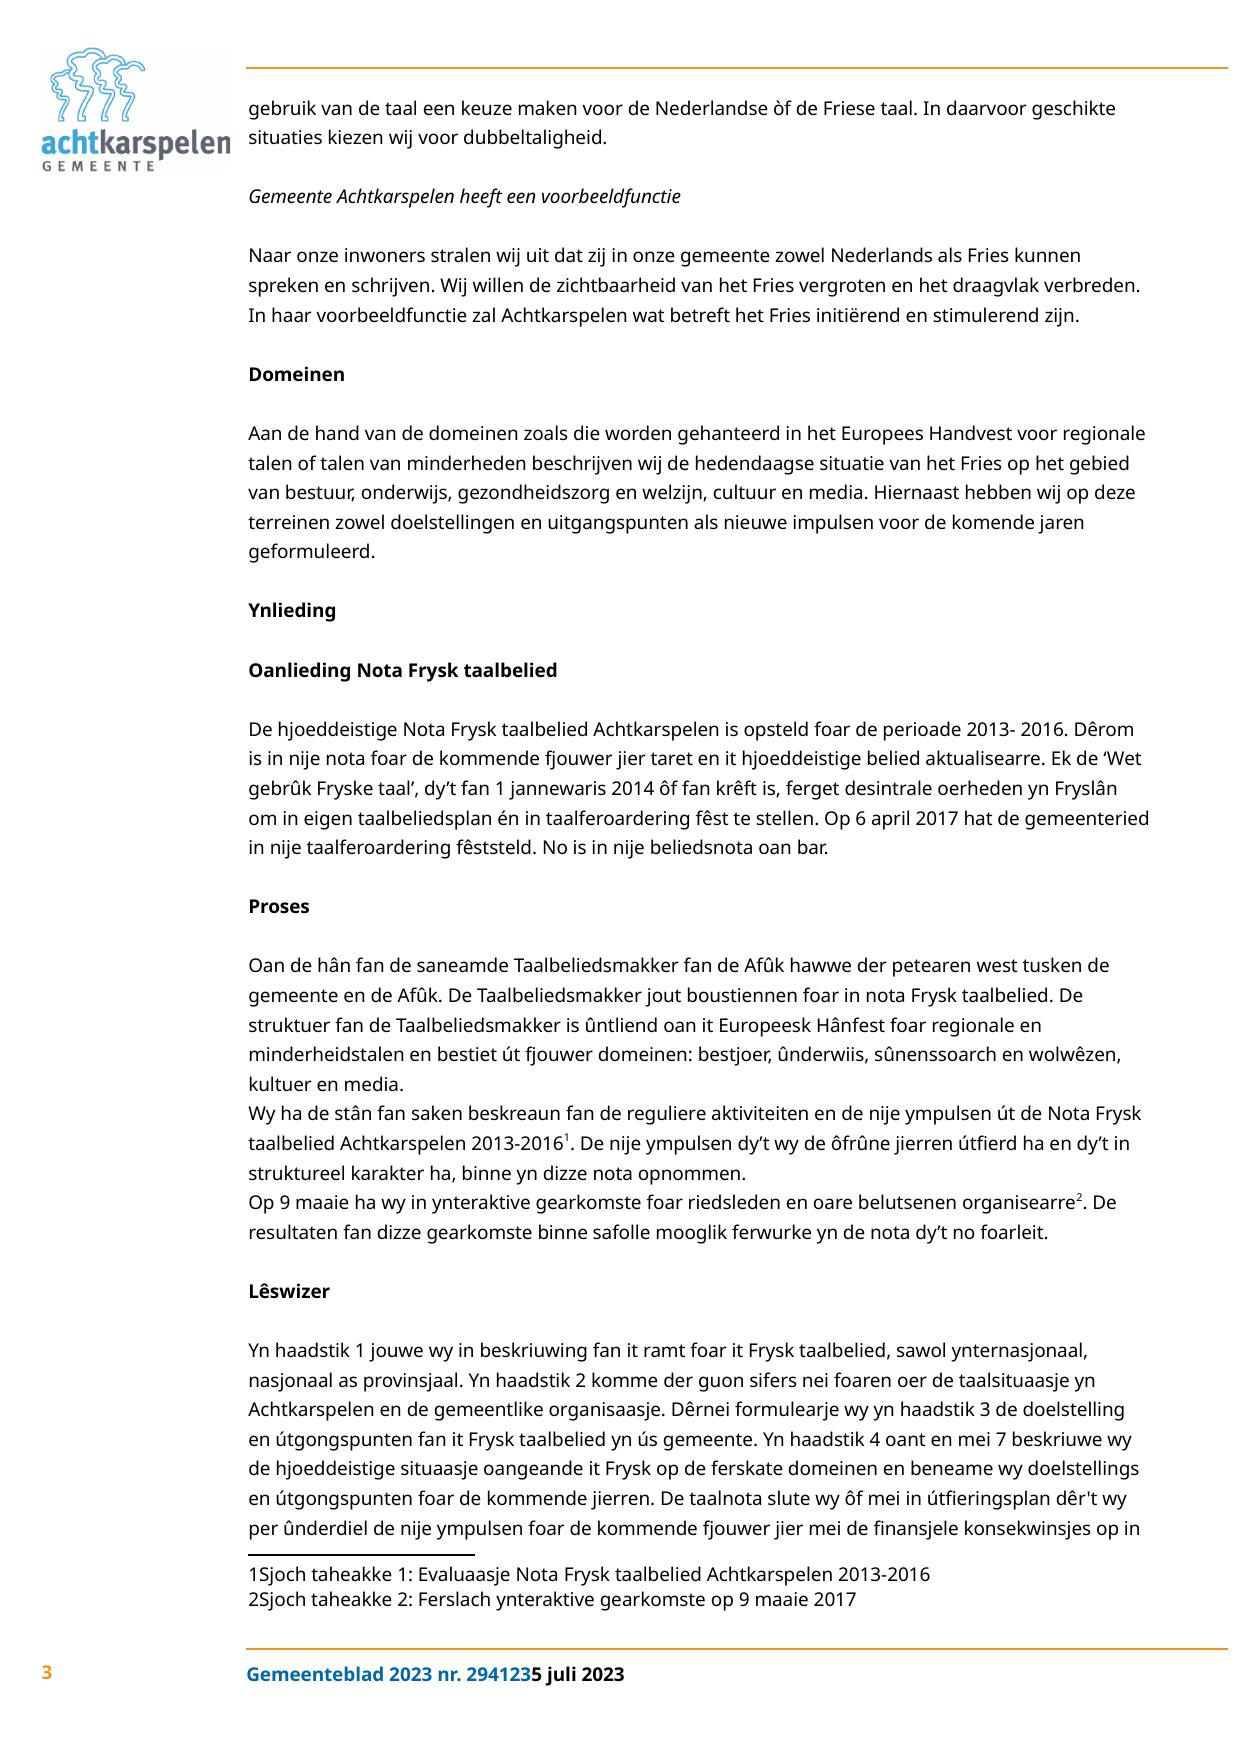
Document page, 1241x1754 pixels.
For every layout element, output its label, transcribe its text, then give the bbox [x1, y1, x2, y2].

text Naar onze inwoners stralen wij uit dat zij in onze gemeente zowel Nederlands als Fries kunnen spreken en schrijven. Wij willen de zichtbaarheid van het Fries vergroten en het draagvlak verbreden. In haar voorbeeldfunctie zal Achtkarspelen wat betreft het Fries initiërend en stimulerend zijn. [248, 243, 1152, 328]
text Oan de hân fan de saneamde Taalbeliedsmakker fan de Afûk hawwe der petearen west tusken de gemeente en de Afûk. De Taalbeliedsmakker jout boustiennen foar in nota Frysk taalbelied. De struktuer fan de Taalbeliedsmakker is ûntliend oan it Europeesk Hânfest foar regionale en minderheidstalen en bestiet út fjouwer domeinen: bestjoer, ûnderwiis, sûnenssoarch en wolwêzen, kultuer en media. [248, 953, 1152, 1097]
text Domeinen [248, 361, 1152, 387]
text Op 9 maaie ha wy in ynteraktive gearkomste foar riedsleden en oare belutsenen organisearre. De resultaten fan dizze gearkomste binne safolle mooglik ferwurke yn de nota dy’t no foarleit. [248, 1189, 1152, 1245]
text Sjoch taheakke 1: Evaluaasje Nota Frysk taalbelied Achtkarspelen 2013-2016 [248, 1561, 1152, 1586]
text gebruik van de taal een keuze maken voor de Nederlandse òf de Friese taal. In daarvoor geschikte situaties kiezen wij voor dubbeltaligheid. [248, 95, 1152, 150]
text De hjoeddeistige Nota Frysk taalbelied Achtkarspelen is opsteld foar de perioade 2013- 2016. Dêrom is in nije nota foar de kommende fjouwer jier taret en it hjoeddeistige belied aktualisearre. Ek de ‘Wet gebrûk Fryske taal’, dy’t fan 1 jannewaris 2014 ôf fan krêft is, ferget desintrale oerheden yn Fryslân om in eigen taalbeliedsplan én in taalferoardering fêst te stellen. Op 6 april 2017 hat de gemeenteried in nije taalferoardering fêststeld. No is in nije beliedsnota oan bar. [248, 716, 1152, 860]
text Wy ha de stân fan saken beskreaun fan de reguliere aktiviteiten en de nije ympulsen út de Nota Frysk taalbelied Achtkarspelen 2013-2016. De nije ympulsen dy’t wy de ôfrûne jierren útfierd ha en dy’t in struktureel karakter ha, binne yn dizze nota opnommen. [248, 1101, 1152, 1186]
text Yn haadstik 1 jouwe wy in beskriuwing fan it ramt foar it Frysk taalbelied, sawol ynternasjonaal, nasjonaal as provinsjaal. Yn haadstik 2 komme der guon sifers nei foaren oer de taalsituaasje yn Achtkarspelen en de gemeentlike organisaasje. Dêrnei formulearje wy yn haadstik 3 de doelstelling en útgongspunten fan it Frysk taalbelied yn ús gemeente. Yn haadstik 4 oant en mei 7 beskriuwe wy de hjoeddeistige situaasje oangeande it Frysk op de ferskate domeinen en beneame wy doelstellings en útgongspunten foar de kommende jierren. De taalnota slute wy ôf mei in útfieringsplan dêr't wy per ûnderdiel de nije ympulsen foar de kommende fjouwer jier mei de finansjele konsekwinsjes op in [248, 1337, 1152, 1541]
text Lêswizer [248, 1278, 1152, 1304]
text Sjoch taheakke 2: Ferslach ynteraktive gearkomste op 9 maaie 2017 [248, 1586, 1152, 1612]
text Ynlieding [248, 598, 1152, 623]
text Gemeente Achtkarspelen heeft een voorbeeldfunctie [248, 183, 1152, 209]
picture [41, 47, 231, 172]
text Proses [248, 893, 1152, 919]
text Aan de hand van de domeinen zoals die worden gehanteerd in het Europees Handvest voor regionale talen of talen van minderheden beschrijven wij de hedendaagse situatie van het Fries op het gebied van bestuur, onderwijs, gezondheidszorg en welzijn, cultuur en media. Hiernaast hebben wij op deze terreinen zowel doelstellingen en uitgangspunten als nieuwe impulsen voor de komende jaren geformuleerd. [248, 420, 1152, 564]
text Oanlieding Nota Frysk taalbelied [248, 657, 1152, 683]
